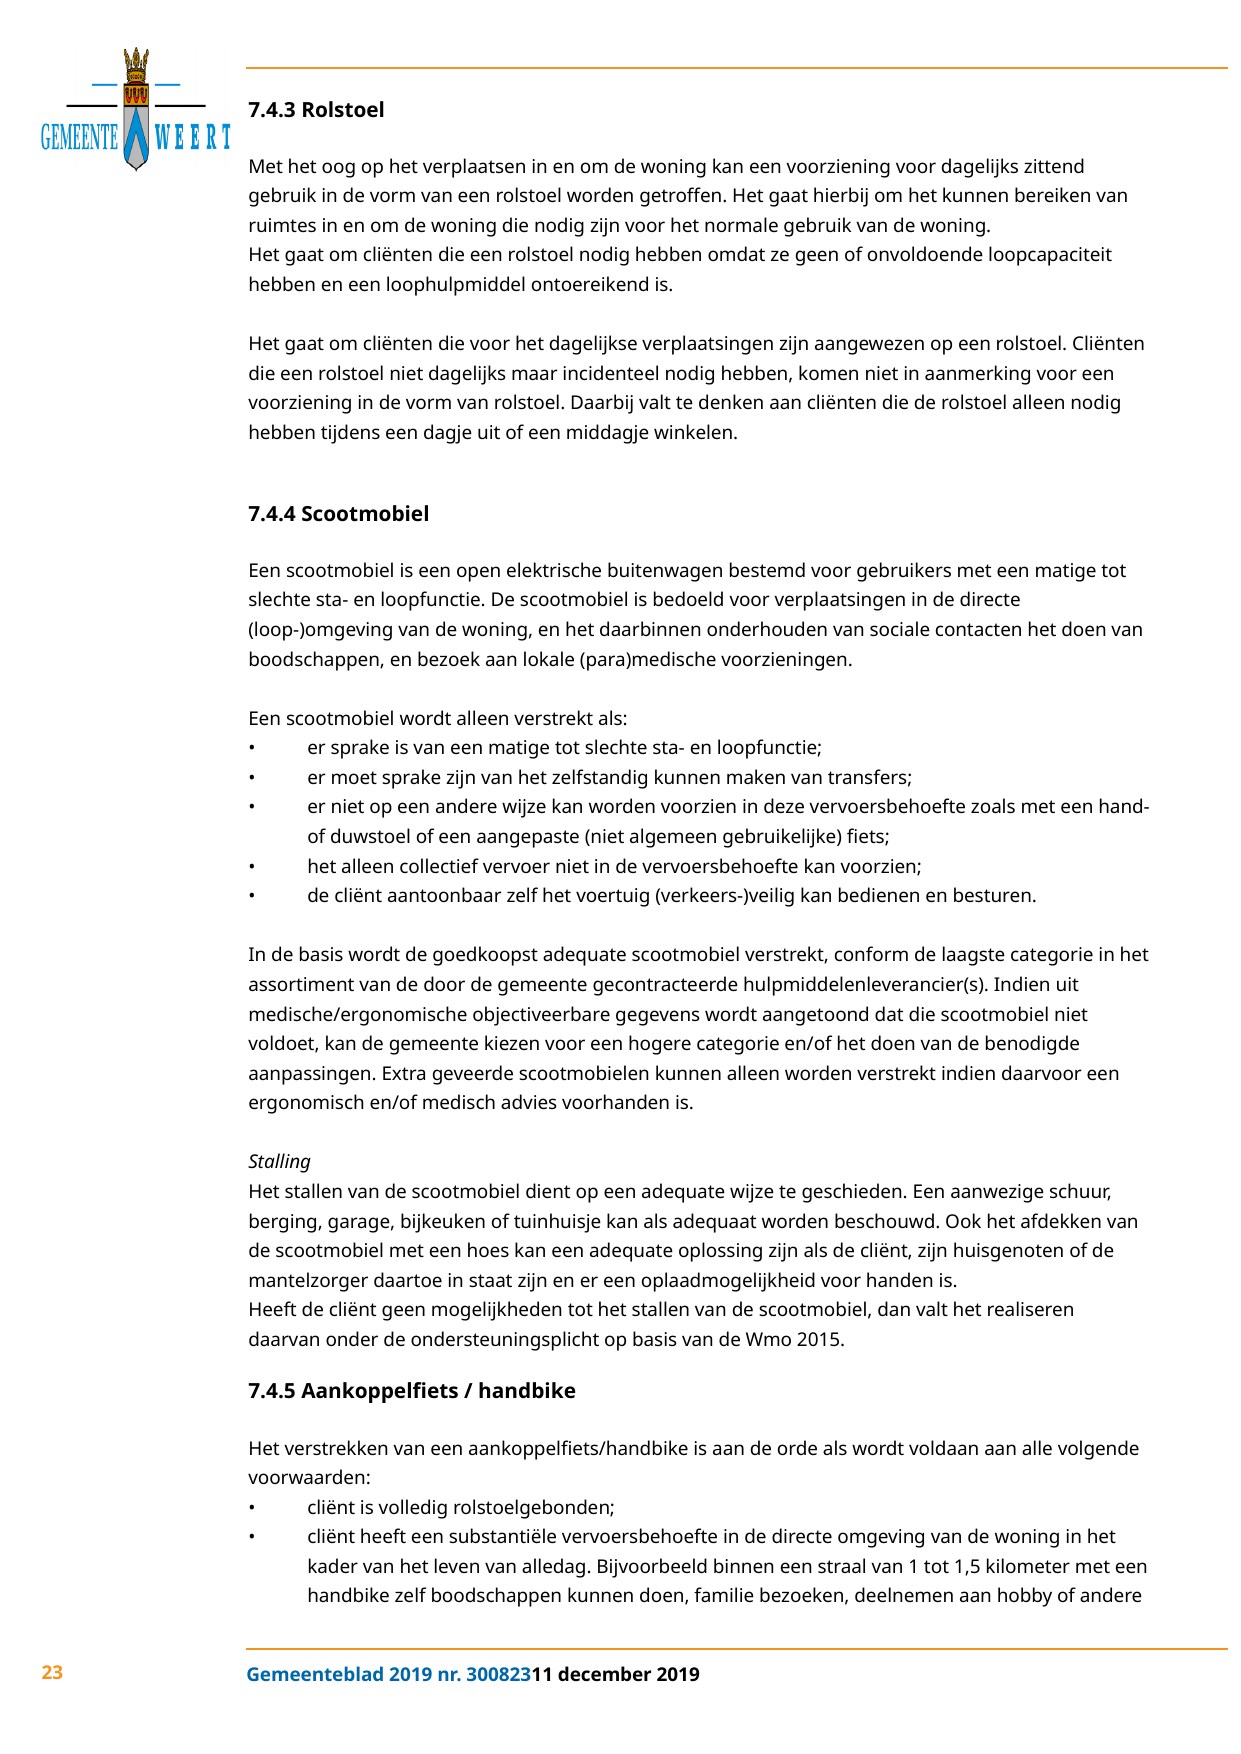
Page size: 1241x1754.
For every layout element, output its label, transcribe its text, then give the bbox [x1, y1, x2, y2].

text 7.4.5 Aankoppelfiets / handbike [248, 1377, 1152, 1405]
text 7.4.3 Rolstoel [248, 95, 1152, 123]
text Met het oog op het verplaatsen in en om de woning kan een voorziening voor dagelijks zittend gebruik in de vorm van een rolstoel worden getroffen. Het gaat hierbij om het kunnen bereiken van ruimtes in en om de woning die nodig zijn voor het normale gebruik van de woning. [248, 153, 1152, 238]
list cliënt heeft een substantiële vervoersbehoefte in de directe omgeving van de woning in het kader van het leven van alledag. Bijvoorbeeld binnen een straal van 1 tot 1,5 kilometer met een handbike zelf boodschappen kunnen doen, familie bezoeken, deelnemen aan hobby of andere [248, 1523, 1152, 1608]
text Het gaat om cliënten die een rolstoel nodig hebben omdat ze geen of onvoldoende loopcapaciteit hebben en een loophulpmiddel ontoereikend is. [248, 242, 1152, 297]
list het alleen collectief vervoer niet in de vervoersbehoefte kan voorzien; [248, 853, 1152, 879]
text Heeft de cliënt geen mogelijkheden tot het stallen van de scootmobiel, dan valt het realiseren daarvan onder de ondersteuningsplicht op basis van de Wmo 2015. [248, 1297, 1152, 1352]
text Stalling [248, 1149, 1152, 1174]
text 7.4.4 Scootmobiel [248, 499, 1152, 527]
text In de basis wordt de goedkoopst adequate scootmobiel verstrekt, conform de laagste categorie in het assortiment van de door de gemeente gecontracteerde hulpmiddelenleverancier(s). Indien uit medische/ergonomische objectiveerbare gegevens wordt aangetoond dat die scootmobiel niet voldoet, kan de gemeente kiezen voor een hogere categorie en/of het doen van de benodigde aanpassingen. Extra geveerde scootmobielen kunnen alleen worden verstrekt indien daarvoor een ergonomisch en/of medisch advies voorhanden is. [248, 942, 1152, 1115]
list cliënt is volledig rolstoelgebonden; [248, 1494, 1152, 1519]
list de cliënt aantoonbaar zelf het voertuig (verkeers-)veilig kan bedienen en besturen. [248, 882, 1152, 908]
text Een scootmobiel is een open elektrische buitenwagen bestemd voor gebruikers met een matige tot slechte sta- en loopfunctie. De scootmobiel is bedoeld voor verplaatsingen in de directe (loop-)omgeving van de woning, en het daarbinnen onderhouden van sociale contacten het doen van boodschappen, en bezoek aan lokale (para)medische voorzieningen. [248, 557, 1152, 672]
text Het stallen van de scootmobiel dient op een adequate wijze te geschieden. Een aanwezige schuur, berging, garage, bijkeuken of tuinhuisje kan als adequaat worden beschouwd. Ook het afdekken van de scootmobiel met een hoes kan een adequate oplossing zijn als de cliënt, zijn huisgenoten of de mantelzorger daartoe in staat zijn en er een oplaadmogelijkheid voor handen is. [248, 1178, 1152, 1293]
list er niet op een andere wijze kan worden voorzien in deze vervoersbehoefte zoals met een hand- of duwstoel of een aangepaste (niet algemeen gebruikelijke) fiets; [248, 794, 1152, 849]
picture [41, 47, 231, 172]
list er moet sprake zijn van het zelfstandig kunnen maken van transfers; [248, 764, 1152, 790]
text Het verstrekken van een aankoppelfiets/handbike is aan de orde als wordt voldaan aan alle volgende voorwaarden: [248, 1435, 1152, 1490]
text Een scootmobiel wordt alleen verstrekt als: [248, 705, 1152, 731]
text Het gaat om cliënten die voor het dagelijkse verplaatsingen zijn aangewezen op een rolstoel. Cliënten die een rolstoel niet dagelijks maar incidenteel nodig hebben, komen niet in aanmerking voor een voorziening in de vorm van rolstoel. Daarbij valt te denken aan cliënten die de rolstoel alleen nodig hebben tijdens een dagje uit of een middagje winkelen. [248, 330, 1152, 445]
list er sprake is van een matige tot slechte sta- en loopfunctie; [248, 734, 1152, 760]
